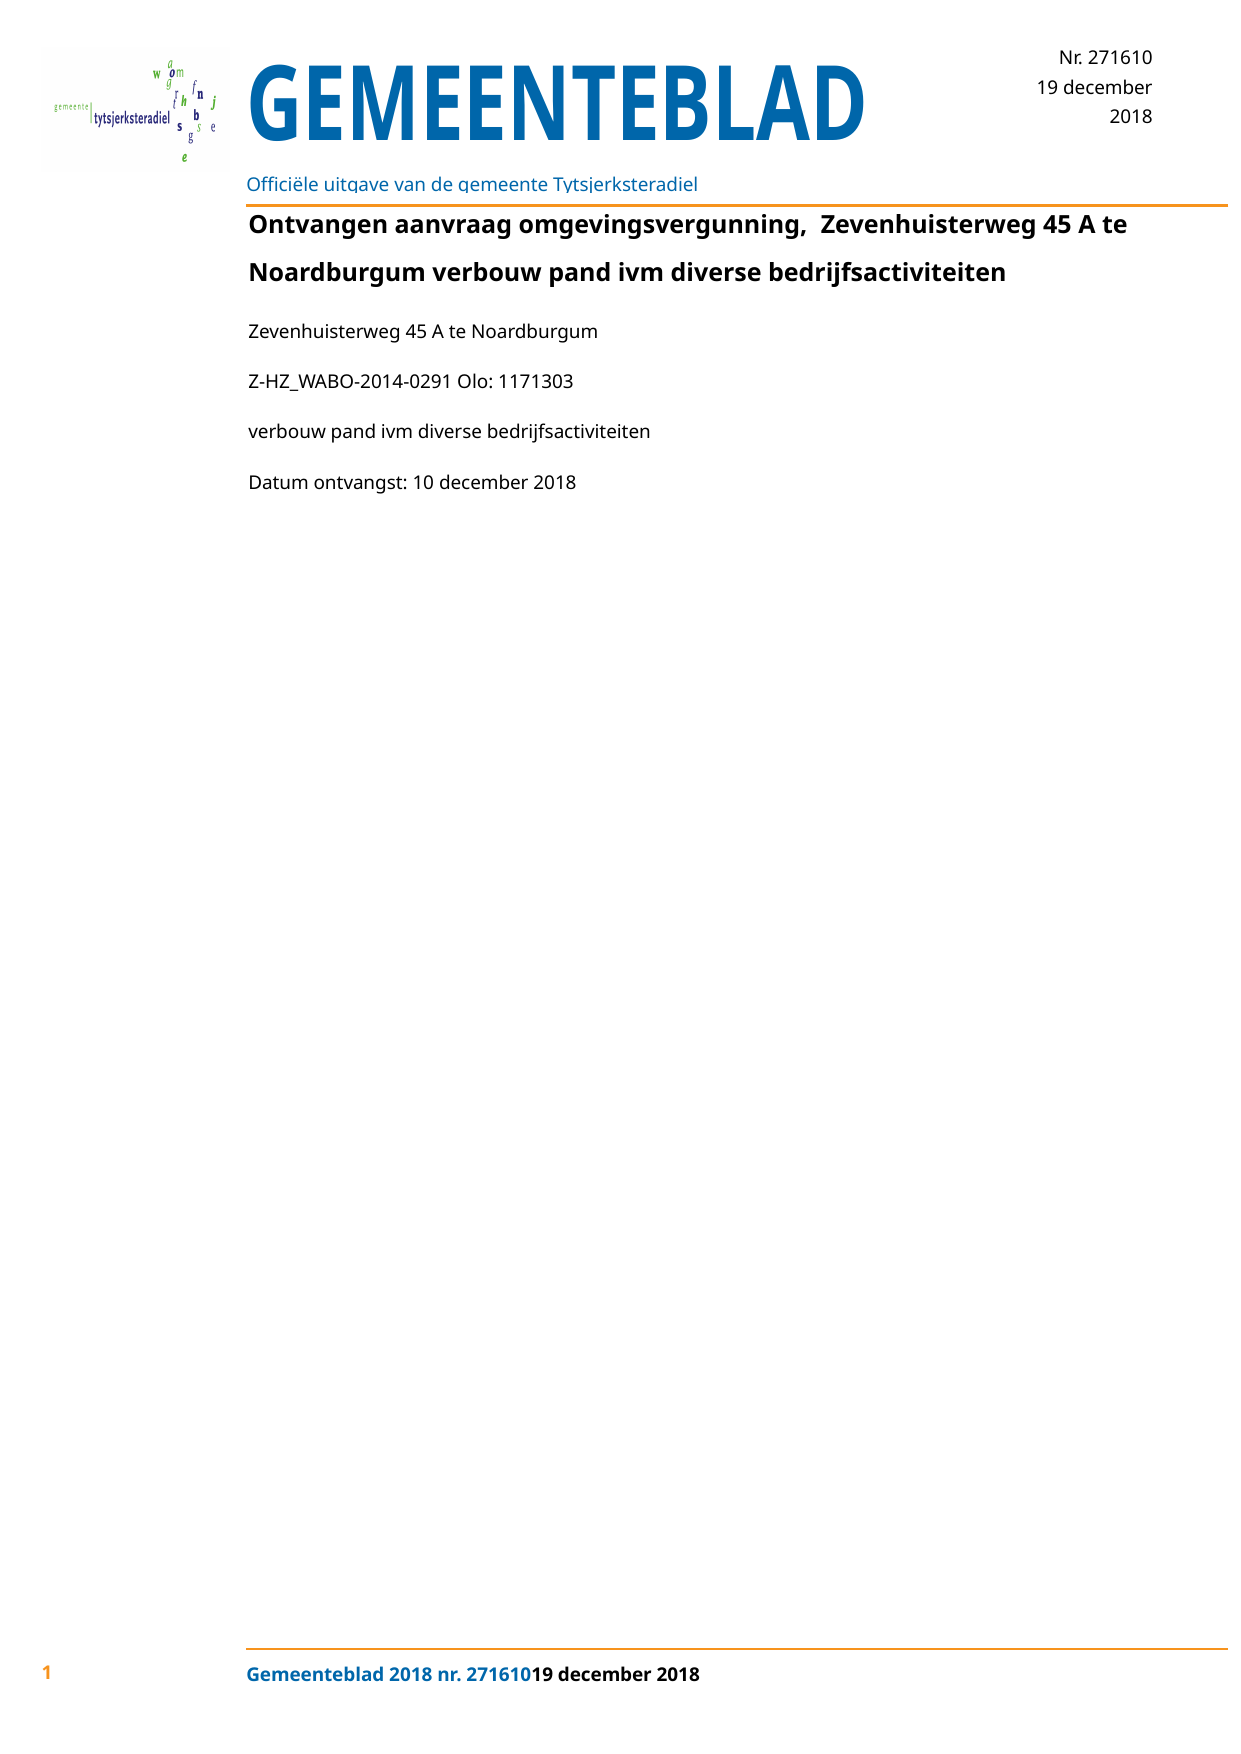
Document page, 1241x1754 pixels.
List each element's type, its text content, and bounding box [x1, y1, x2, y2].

text Zevenhuisterweg 45 A te Noardburgum [248, 318, 1152, 344]
text Z-HZ_WABO-2014-0291 Olo: 1171303 [248, 368, 1152, 394]
picture [41, 47, 231, 172]
text verbouw pand ivm diverse bedrijfsactiviteiten [248, 419, 1152, 444]
text Datum ontvangst: 10 december 2018 [248, 469, 1152, 495]
text Ontvangen aanvraag omgevingsvergunning, Zevenhuisterweg 45 A te Noardburgum verbouw pand ivm diverse bedrijfsactiviteiten [248, 207, 1152, 288]
